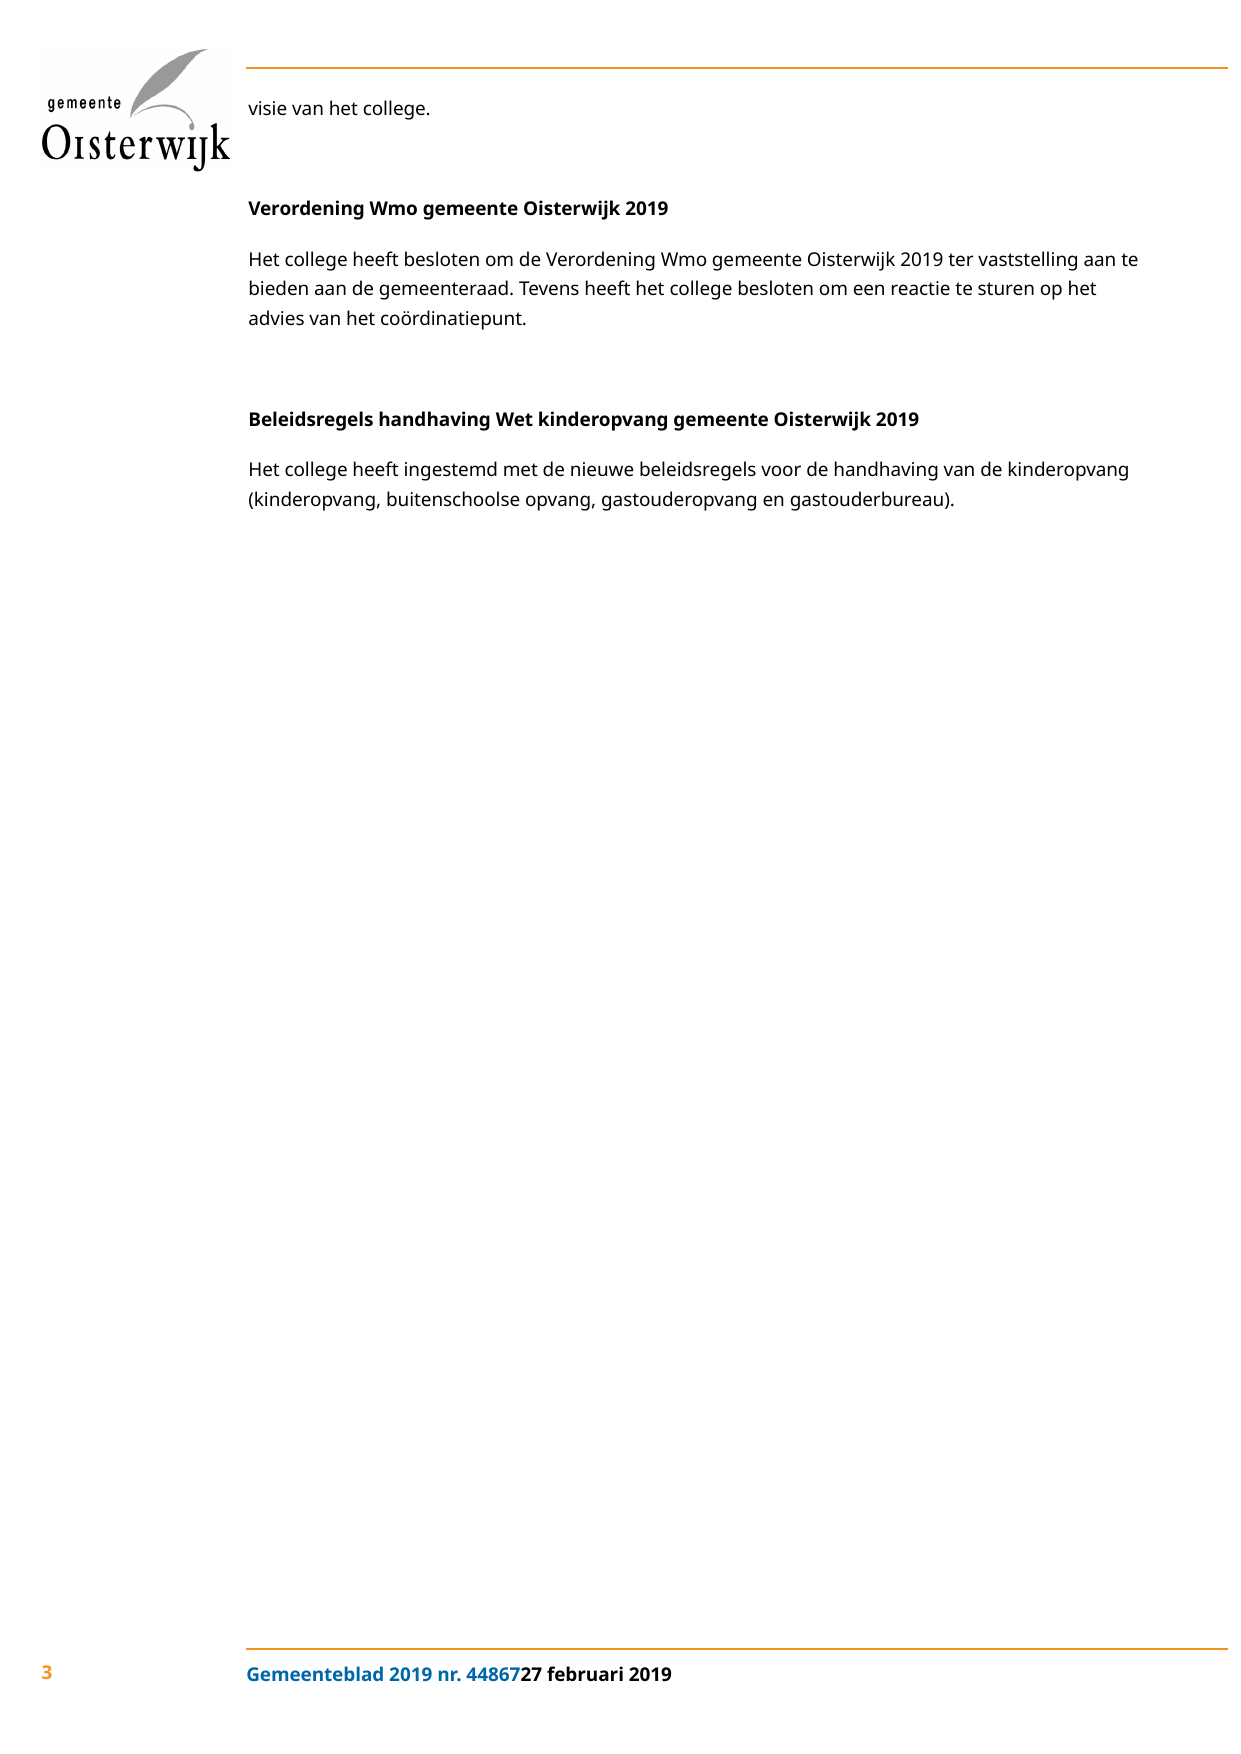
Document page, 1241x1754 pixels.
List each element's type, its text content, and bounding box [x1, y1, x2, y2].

text Verordening Wmo gemeente Oisterwijk 2019 [248, 196, 1152, 221]
text visie van het college. [248, 95, 1152, 121]
text Beleidsregels handhaving Wet kinderopvang gemeente Oisterwijk 2019 [248, 406, 1152, 432]
text Het college heeft besloten om de Verordening Wmo gemeente Oisterwijk 2019 ter vaststelling aan te bieden aan de gemeenteraad. Tevens heeft het college besloten om een reactie te sturen op het advies van het coördinatiepunt. [248, 246, 1152, 331]
text Het college heeft ingestemd met de nieuwe beleidsregels voor de handhaving van de kinderopvang (kinderopvang, buitenschoolse opvang, gastouderopvang en gastouderbureau). [248, 456, 1152, 512]
picture [41, 47, 231, 172]
